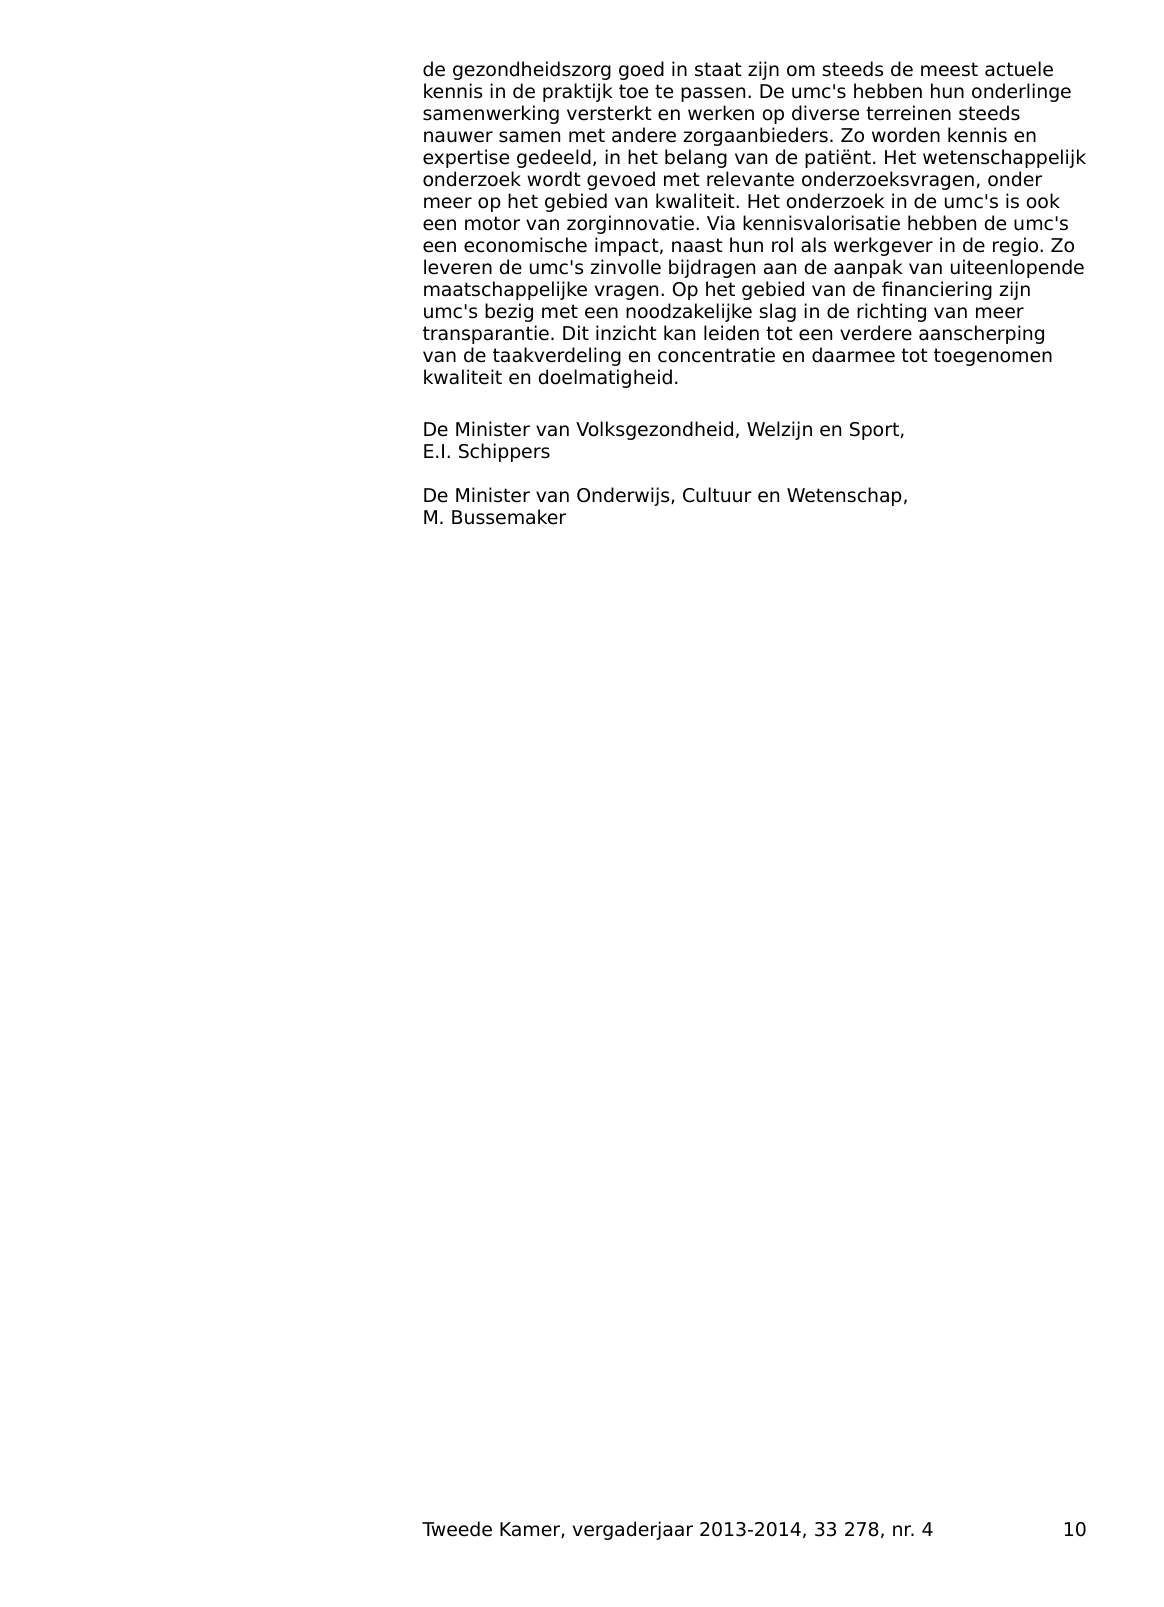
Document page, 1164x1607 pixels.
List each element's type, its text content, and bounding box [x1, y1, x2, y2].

text de gezondheidszorg goed in staat zijn om steeds de meest actuele kennis in de praktijk toe te passen. De umc's hebben hun onderlinge samenwerking versterkt en werken op diverse terreinen steeds nauwer samen met andere zorgaanbieders. Zo worden kennis en expertise gedeeld, in het belang van de patiënt. Het wetenschappelijk onderzoek wordt gevoed met relevante onderzoeksvragen, onder meer op het gebied van kwaliteit. Het onderzoek in de umc's is ook een motor van zorginnovatie. Via kennisvalorisatie hebben de umc's een economische impact, naast hun rol als werkgever in de regio. Zo leveren de umc's zinvolle bijdragen aan de aanpak van uiteenlopende maatschappelijke vragen. Op het gebied van de financiering zijn umc's bezig met een noodzakelijke slag in de richting van meer transparantie. Dit inzicht kan leiden tot een verdere aanscherping van de taakverdeling en concentratie en daarmee tot toegenomen kwaliteit en doelmatigheid. [422, 59, 1087, 389]
text De Minister van Volksgezondheid, Welzijn en Sport, E.I. Schippers [422, 419, 1087, 463]
text De Minister van Onderwijs, Cultuur en Wetenschap, M. Bussemaker [422, 485, 1087, 529]
